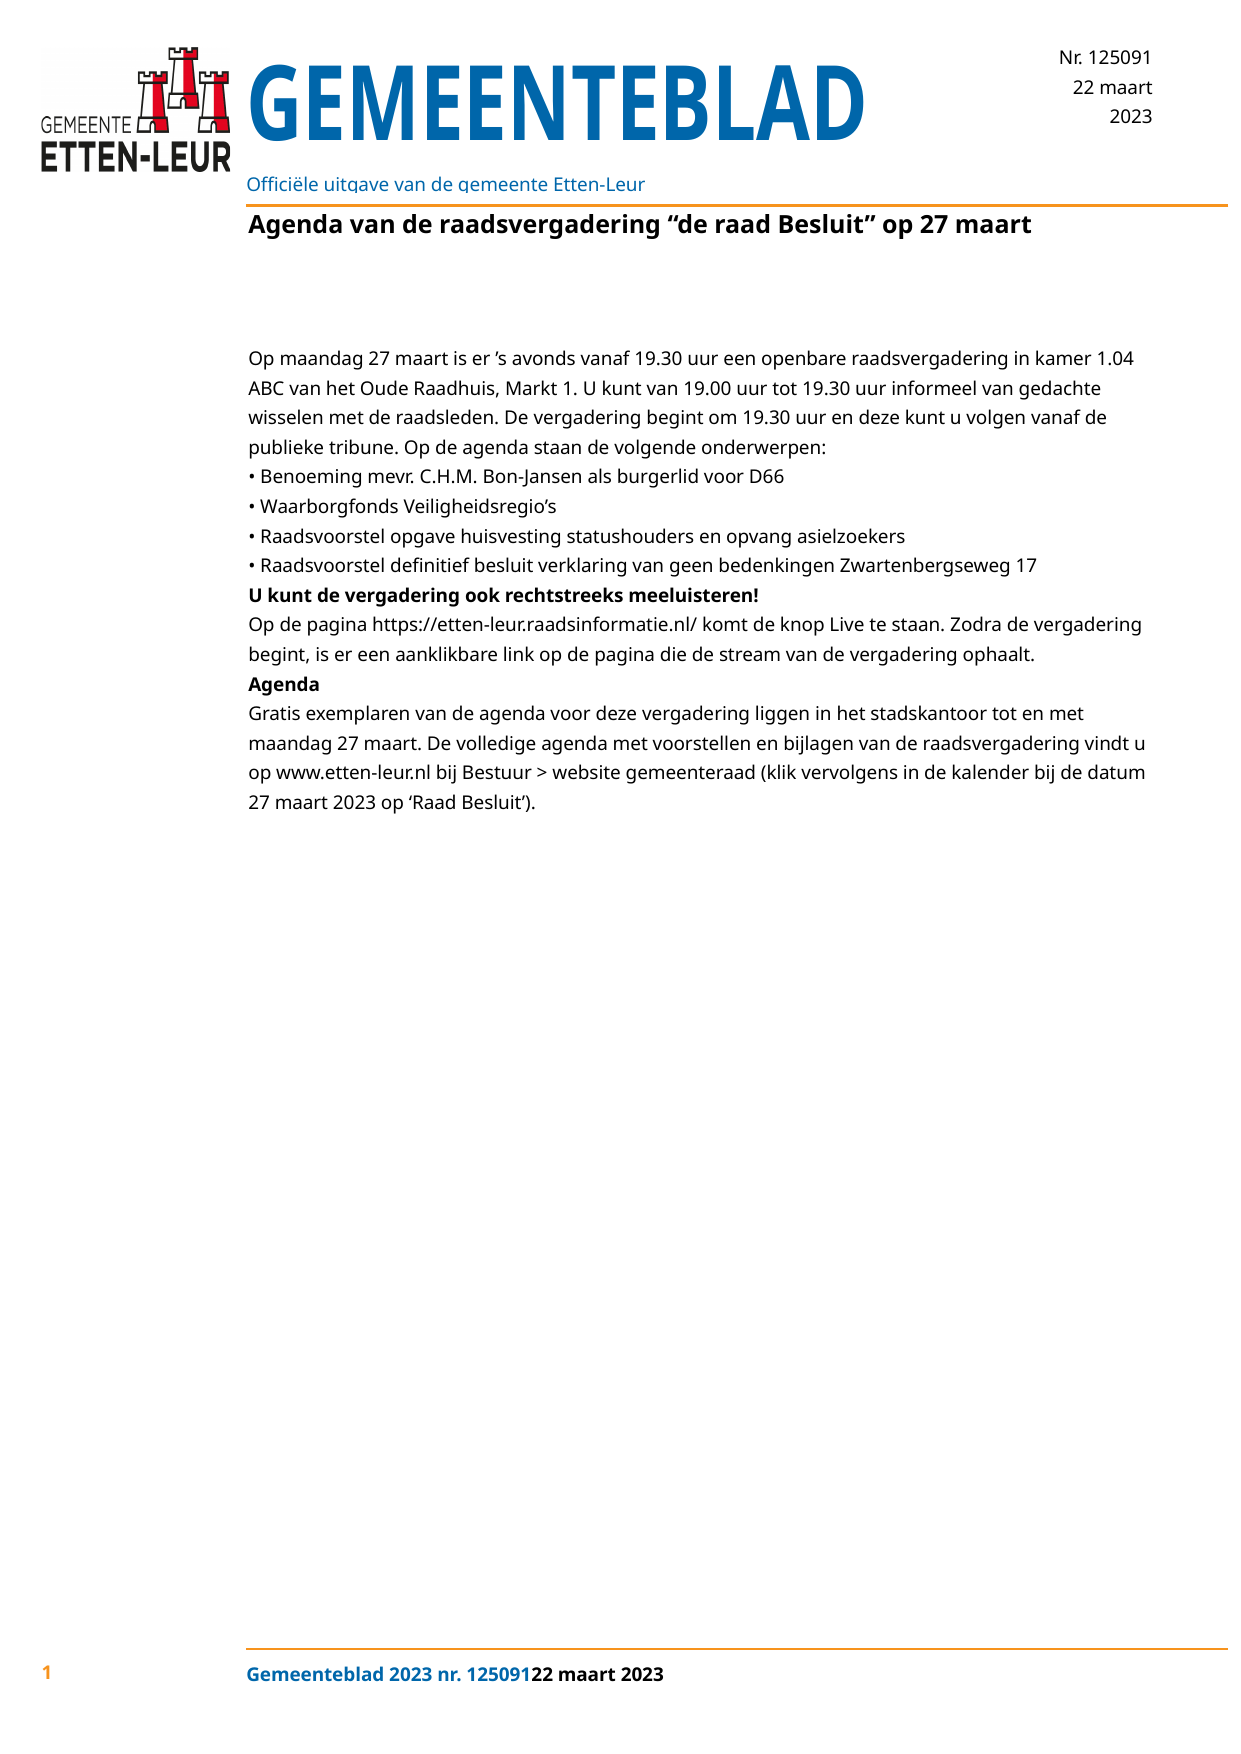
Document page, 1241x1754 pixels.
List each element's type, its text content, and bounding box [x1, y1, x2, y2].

text Agenda van de raadsvergadering “de raad Besluit” op 27 maart [248, 207, 1152, 241]
text U kunt de vergadering ook rechtstreeks meeluisteren! [248, 582, 1152, 608]
text Op de pagina https://etten-leur.raadsinformatie.nl/ komt de knop Live te staan. Zodra de vergadering begint, is er een aanklikbare link op de pagina die de stream van de vergadering ophaalt. [248, 612, 1152, 667]
text • Raadsvoorstel opgave huisvesting statushouders en opvang asielzoekers [248, 523, 1152, 548]
text Agenda [248, 671, 1152, 696]
text Gratis exemplaren van de agenda voor deze vergadering liggen in het stadskantoor tot en met maandag 27 maart. De volledige agenda met voorstellen en bijlagen van de raadsvergadering vindt u op www.etten-leur.nl bij Bestuur > website gemeenteraad (klik vervolgens in de kalender bij de datum 27 maart 2023 op ‘Raad Besluit’). [248, 700, 1152, 815]
text • Raadsvoorstel definitief besluit verklaring van geen bedenkingen Zwartenbergseweg 17 [248, 552, 1152, 578]
text • Waarborgfonds Veiligheidsregio’s [248, 493, 1152, 519]
text Op maandag 27 maart is er ’s avonds vanaf 19.30 uur een openbare raadsvergadering in kamer 1.04 ABC van het Oude Raadhuis, Markt 1. U kunt van 19.00 uur tot 19.30 uur informeel van gedachte wisselen met de raadsleden. De vergadering begint om 19.30 uur en deze kunt u volgen vanaf de publieke tribune. Op de agenda staan de volgende onderwerpen: [248, 345, 1152, 460]
picture [41, 47, 231, 172]
text • Benoeming mevr. C.H.M. Bon-Jansen als burgerlid voor D66 [248, 464, 1152, 489]
